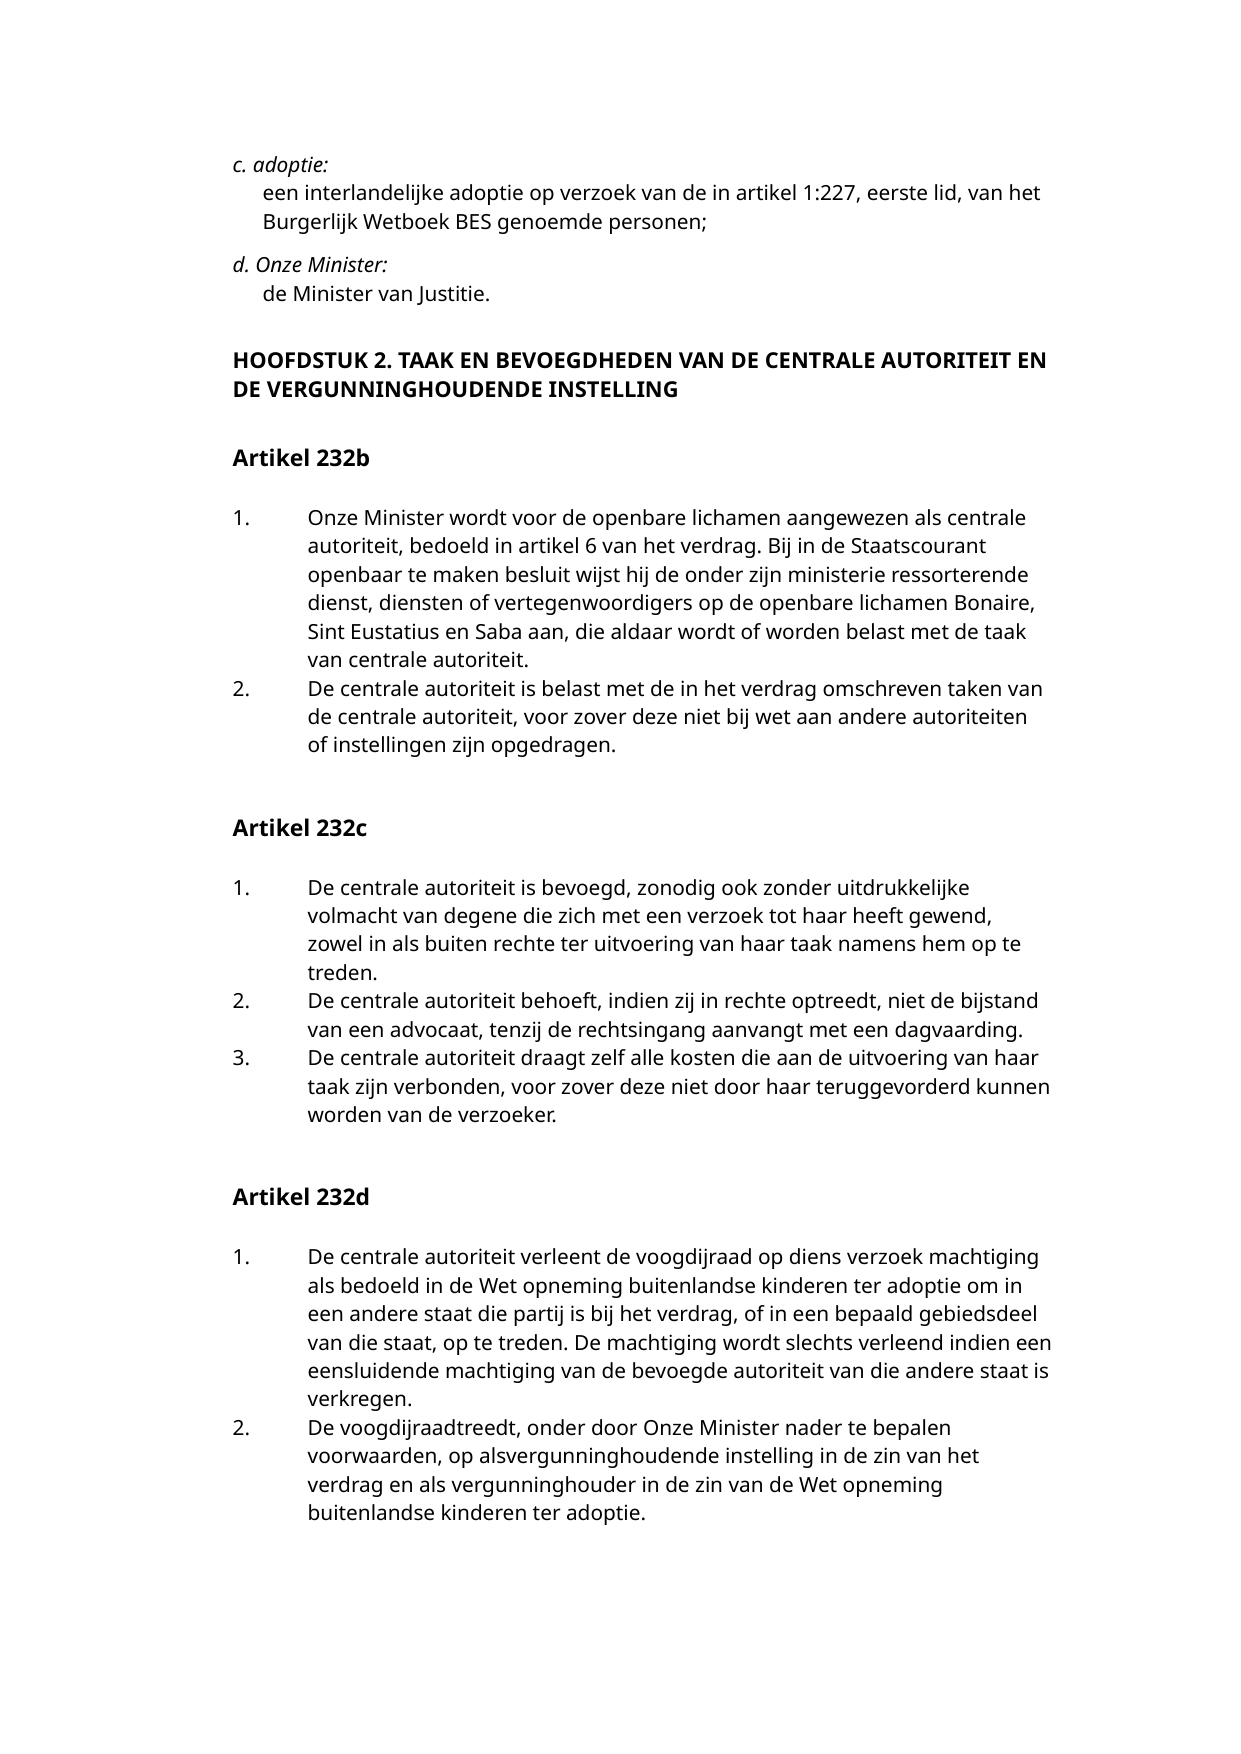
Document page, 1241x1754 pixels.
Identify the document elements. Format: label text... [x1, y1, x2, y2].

text de Minister van Justitie. [262, 279, 1053, 307]
list Onze Minister wordt voor de openbare lichamen aangewezen als centrale autoriteit, bedoeld in artikel 6 van het verdrag. Bij in de Staatscourant openbaar te maken besluit wijst hij de onder zijn ministerie ressorterende dienst, diensten of vertegenwoordigers op de openbare lichamen Bonaire, Sint Eustatius en Saba aan, die aldaar wordt of worden belast met de taak van centrale autoriteit. [232, 503, 1053, 674]
text d. Onze Minister: [232, 250, 1053, 279]
subtitle Artikel 232b [232, 442, 1053, 473]
list De centrale autoriteit draagt zelf alle kosten die aan de uitvoering van haar taak zijn verbonden, voor zover deze niet door haar teruggevorderd kunnen worden van de verzoeker. [232, 1043, 1053, 1129]
list De centrale autoriteit verleent de voogdijraad op diens verzoek machtiging als bedoeld in de Wet opneming buitenlandse kinderen ter adoptie om in een andere staat die partij is bij het verdrag, of in een bepaald gebiedsdeel van die staat, op te treden. De machtiging wordt slechts verleend indien een eensluidende machtiging van de bevoegde autoriteit van die andere staat is verkregen. [232, 1242, 1053, 1413]
text c. adoptie: [232, 150, 1053, 178]
list De centrale autoriteit behoeft, indien zij in rechte optreedt, niet de bijstand van een advocaat, tenzij de rechtsingang aanvangt met een dagvaarding. [232, 986, 1053, 1043]
list De centrale autoriteit is bevoegd, zonodig ook zonder uitdrukkelijke volmacht van degene die zich met een verzoek tot haar heeft gewend, zowel in als buiten rechte ter uitvoering van haar taak namens hem op te treden. [232, 873, 1053, 986]
subtitle Artikel 232c [232, 811, 1053, 843]
list De centrale autoriteit is belast met de in het verdrag omschreven taken van de centrale autoriteit, voor zover deze niet bij wet aan andere autoriteiten of instellingen zijn opgedragen. [232, 674, 1053, 759]
text een interlandelijke adoptie op verzoek van de in artikel 1:227, eerste lid, van het Burgerlijk Wetboek BES genoemde personen; [262, 178, 1053, 235]
subtitle Artikel 232d [232, 1181, 1053, 1212]
list De voogdijraadtreedt, onder door Onze Minister nader te bepalen voorwaarden, op alsvergunninghoudende instelling in de zin van het verdrag en als vergunninghouder in de zin van de Wet opneming buitenlandse kinderen ter adoptie. [232, 1413, 1053, 1527]
subtitle HOOFDSTUK 2. TAAK EN BEVOEGDHEDEN VAN DE CENTRALE AUTORITEIT EN DE VERGUNNINGHOUDENDE INSTELLING [232, 345, 1053, 404]
